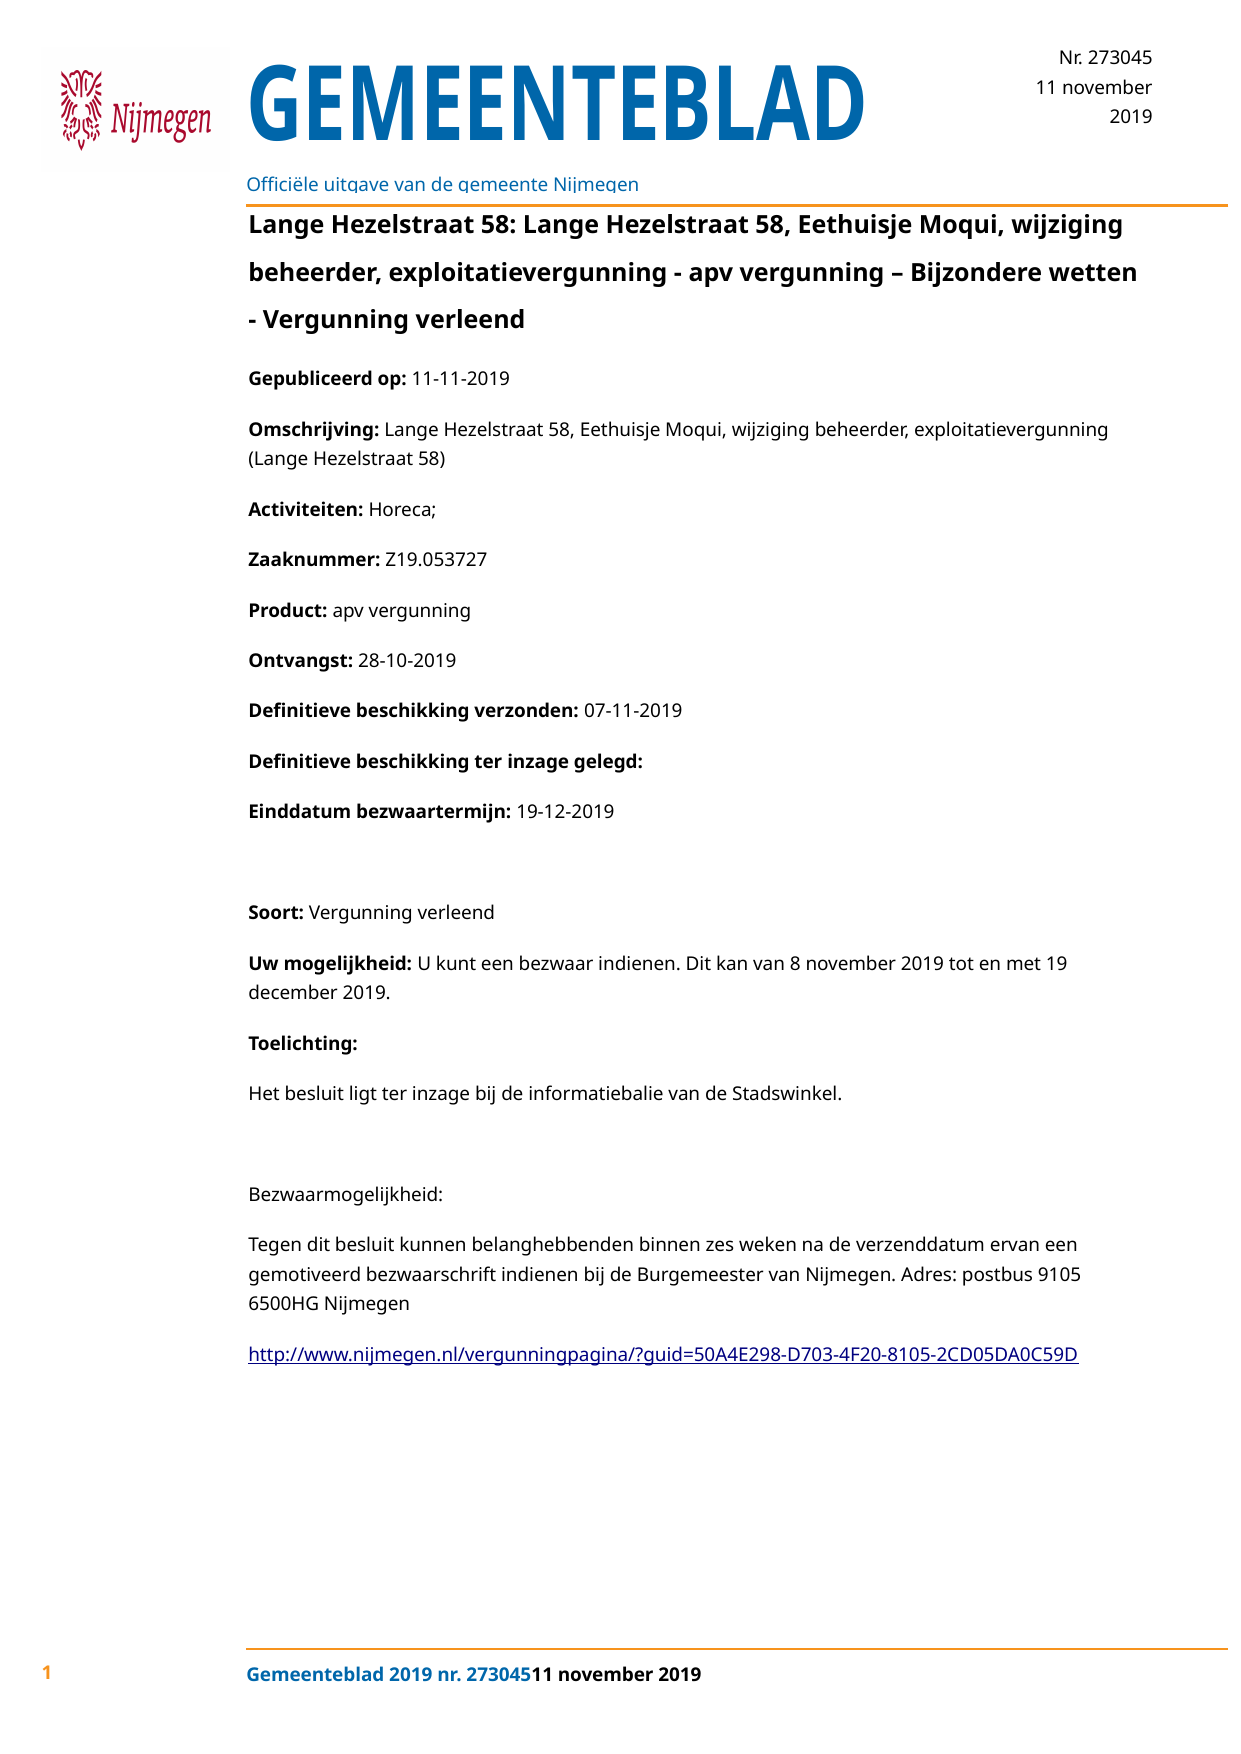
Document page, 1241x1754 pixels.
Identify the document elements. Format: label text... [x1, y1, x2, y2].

text Definitieve beschikking ter inzage gelegd: [248, 748, 1152, 774]
text Toelichting: [248, 1030, 1152, 1055]
text Ontvangst: 28-10-2019 [248, 647, 1152, 673]
text Lange Hezelstraat 58: Lange Hezelstraat 58, Eethuisje Moqui, wijziging beheerder, exploitatievergunning - apv vergunning – Bijzondere wetten - Vergunning verleend [248, 207, 1152, 336]
text Omschrijving: Lange Hezelstraat 58, Eethuisje Moqui, wijziging beheerder, exploitatievergunning (Lange Hezelstraat 58) [248, 416, 1152, 471]
text Definitieve beschikking verzonden: 07-11-2019 [248, 698, 1152, 723]
text Gepubliceerd op: 11-11-2019 [248, 366, 1152, 391]
text Product: apv vergunning [248, 597, 1152, 622]
text http://www.nijmegen.nl/vergunningpagina/?guid=50A4E298-D703-4F20-8105-2CD05DA0C59D [248, 1341, 1152, 1367]
text Soort: Vergunning verleend [248, 899, 1152, 925]
text Activiteiten: Horeca; [248, 496, 1152, 522]
picture [41, 47, 231, 172]
text Uw mogelijkheid: U kunt een bezwaar indienen. Dit kan van 8 november 2019 tot en met 19 december 2019. [248, 950, 1152, 1005]
text Het besluit ligt ter inzage bij de informatiebalie van de Stadswinkel. [248, 1080, 1152, 1106]
text Einddatum bezwaartermijn: 19-12-2019 [248, 798, 1152, 824]
text Bezwaarmogelijkheid: [248, 1181, 1152, 1207]
text Tegen dit besluit kunnen belanghebbenden binnen zes weken na de verzenddatum ervan een gemotiveerd bezwaarschrift indienen bij de Burgemeester van Nijmegen. Adres: postbus 9105 6500HG Nijmegen [248, 1231, 1152, 1316]
text Zaaknummer: Z19.053727 [248, 546, 1152, 572]
